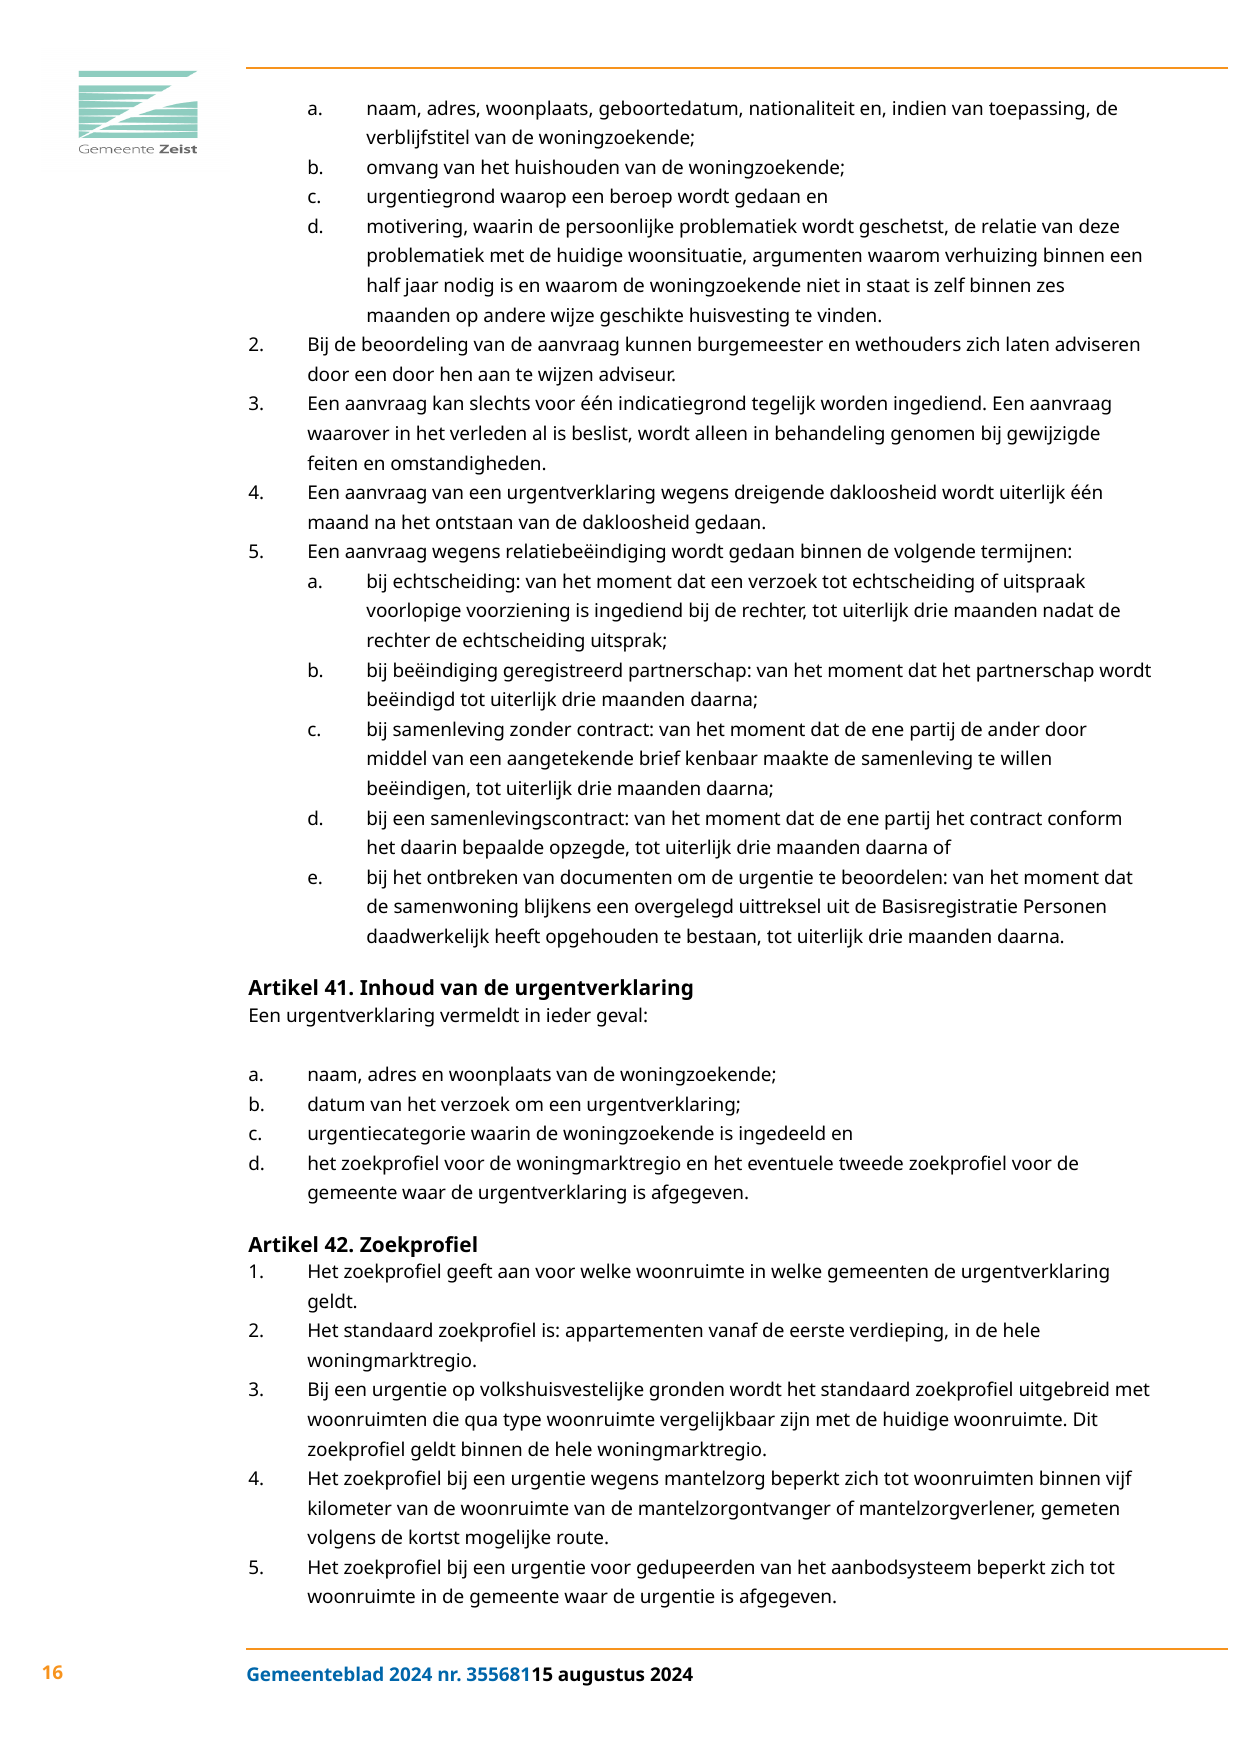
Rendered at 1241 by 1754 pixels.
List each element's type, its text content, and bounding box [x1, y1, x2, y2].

list omvang van het huishouden van de woningzoekende; [307, 154, 1152, 180]
list Het zoekprofiel geeft aan voor welke woonruimte in welke gemeenten de urgentverklaring geldt. [248, 1258, 1152, 1314]
list Het zoekprofiel bij een urgentie voor gedupeerden van het aanbodsysteem beperkt zich tot woonruimte in de gemeente waar de urgentie is afgegeven. [248, 1554, 1152, 1609]
text Artikel 41. Inhoud van de urgentverklaring [248, 973, 1152, 1002]
list urgentiegrond waarop een beroep wordt gedaan en [307, 183, 1152, 209]
list Een aanvraag wegens relatiebeëindiging wordt gedaan binnen de volgende termijnen: [248, 538, 1152, 564]
list bij samenleving zonder contract: van het moment dat de ene partij de ander door middel van een aangetekende brief kenbaar maakte de samenleving te willen beëindigen, tot uiterlijk drie maanden daarna; [307, 716, 1152, 801]
picture [41, 47, 231, 172]
list urgentiecategorie waarin de woningzoekende is ingedeeld en [248, 1120, 1152, 1146]
list Het standaard zoekprofiel is: appartementen vanaf de eerste verdieping, in de hele woningmarktregio. [248, 1317, 1152, 1373]
list Bij de beoordeling van de aanvraag kunnen burgemeester en wethouders zich laten adviseren door een door hen aan te wijzen adviseur. [248, 331, 1152, 387]
list naam, adres, woonplaats, geboortedatum, nationaliteit en, indien van toepassing, de verblijfstitel van de woningzoekende; [307, 95, 1152, 150]
list Een aanvraag kan slechts voor één indicatiegrond tegelijk worden ingediend. Een aanvraag waarover in het verleden al is beslist, wordt alleen in behandeling genomen bij gewijzigde feiten en omstandigheden. [248, 391, 1152, 476]
list bij beëindiging geregistreerd partnerschap: van het moment dat het partnerschap wordt beëindigd tot uiterlijk drie maanden daarna; [307, 657, 1152, 712]
list naam, adres en woonplaats van de woningzoekende; [248, 1061, 1152, 1087]
list het zoekprofiel voor de woningmarktregio en het eventuele tweede zoekprofiel voor de gemeente waar de urgentverklaring is afgegeven. [248, 1150, 1152, 1205]
list bij echtscheiding: van het moment dat een verzoek tot echtscheiding of uitspraak voorlopige voorziening is ingediend bij de rechter, tot uiterlijk drie maanden nadat de rechter de echtscheiding uitsprak; [307, 568, 1152, 653]
list Bij een urgentie op volkshuisvestelijke gronden wordt het standaard zoekprofiel uitgebreid met woonruimten die qua type woonruimte vergelijkbaar zijn met de huidige woonruimte. Dit zoekprofiel geldt binnen de hele woningmarktregio. [248, 1377, 1152, 1462]
text Artikel 42. Zoekprofiel [248, 1230, 1152, 1258]
list Een aanvraag van een urgentverklaring wegens dreigende dakloosheid wordt uiterlijk één maand na het ontstaan van de dakloosheid gedaan. [248, 479, 1152, 535]
list bij een samenlevingscontract: van het moment dat de ene partij het contract conform het daarin bepaalde opzegde, tot uiterlijk drie maanden daarna of [307, 805, 1152, 860]
list bij het ontbreken van documenten om de urgentie te beoordelen: van het moment dat de samenwoning blijkens een overgelegd uittreksel uit de Basisregistratie Personen daadwerkelijk heeft opgehouden te bestaan, tot uiterlijk drie maanden daarna. [307, 864, 1152, 949]
list motivering, waarin de persoonlijke problematiek wordt geschetst, de relatie van deze problematiek met de huidige woonsituatie, argumenten waarom verhuizing binnen een half jaar nodig is en waarom de woningzoekende niet in staat is zelf binnen zes maanden op andere wijze geschikte huisvesting te vinden. [307, 213, 1152, 328]
list Het zoekprofiel bij een urgentie wegens mantelzorg beperkt zich tot woonruimten binnen vijf kilometer van de woonruimte van de mantelzorgontvanger of mantelzorgverlener, gemeten volgens de kortst mogelijke route. [248, 1465, 1152, 1550]
list datum van het verzoek om een urgentverklaring; [248, 1091, 1152, 1116]
text Een urgentverklaring vermeldt in ieder geval: [248, 1002, 1152, 1028]
